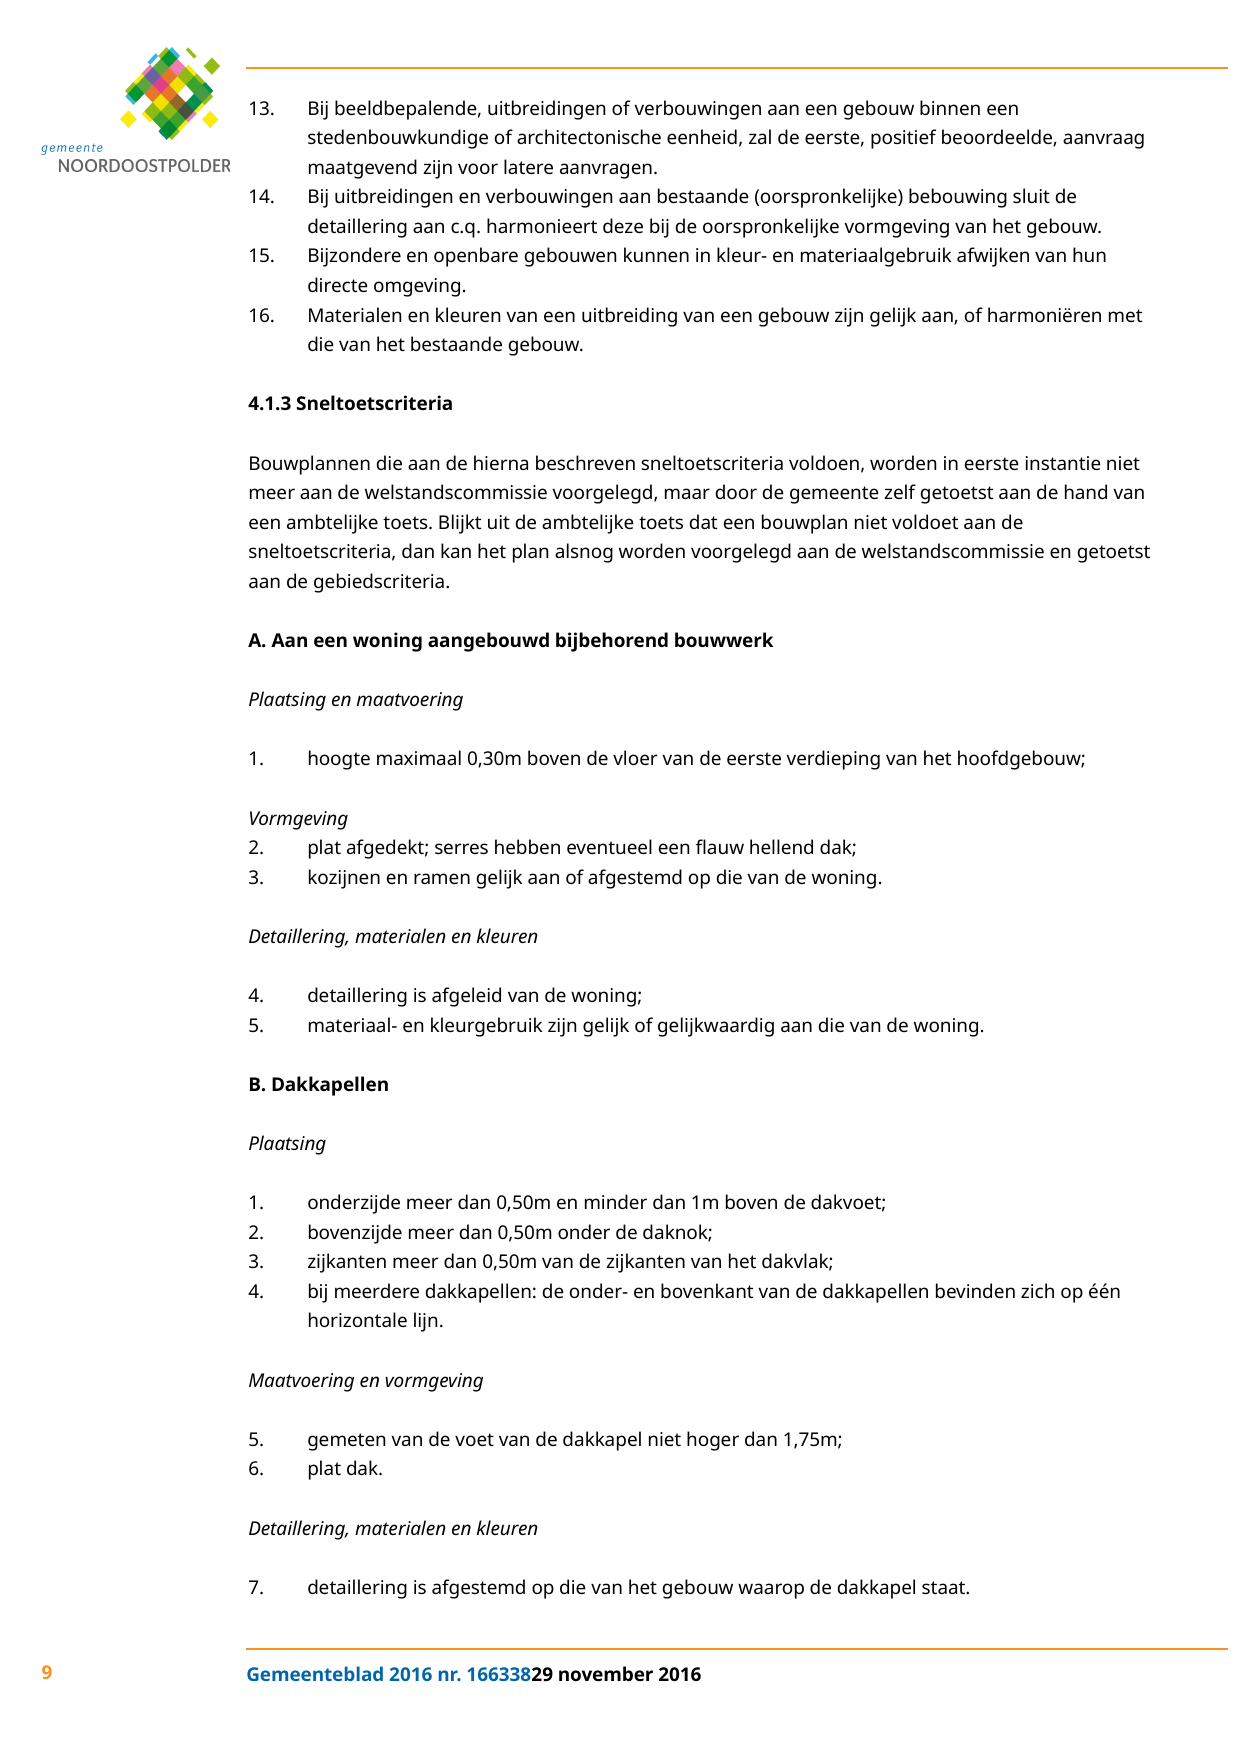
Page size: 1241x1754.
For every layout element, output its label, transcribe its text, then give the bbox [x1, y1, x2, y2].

list kozijnen en ramen gelijk aan of afgestemd op die van de woning. [248, 864, 1152, 890]
text Maatvoering en vormgeving [248, 1367, 1152, 1393]
list detaillering is afgeleid van de woning; [248, 982, 1152, 1008]
list Bij beeldbepalende, uitbreidingen of verbouwingen aan een gebouw binnen een stedenbouwkundige of architectonische eenheid, zal de eerste, positief beoordeelde, aanvraag maatgevend zijn voor latere aanvragen. [248, 95, 1152, 180]
text Detaillering, materialen en kleuren [248, 923, 1152, 949]
text B. Dakkapellen [248, 1071, 1152, 1097]
list Bij uitbreidingen en verbouwingen aan bestaande (oorspronkelijke) bebouwing sluit de detaillering aan c.q. harmonieert deze bij de oorspronkelijke vormgeving van het gebouw. [248, 183, 1152, 239]
list gemeten van de voet van de dakkapel niet hoger dan 1,75m; [248, 1426, 1152, 1452]
text Plaatsing en maatvoering [248, 686, 1152, 712]
list onderzijde meer dan 0,50m en minder dan 1m boven de dakvoet; [248, 1189, 1152, 1215]
text Bouwplannen die aan de hierna beschreven sneltoetscriteria voldoen, worden in eerste instantie niet meer aan de welstandscommissie voorgelegd, maar door de gemeente zelf getoetst aan de hand van een ambtelijke toets. Blijkt uit de ambtelijke toets dat een bouwplan niet voldoet aan de sneltoetscriteria, dan kan het plan alsnog worden voorgelegd aan de welstandscommissie en getoetst aan de gebiedscriteria. [248, 450, 1152, 594]
text Plaatsing [248, 1130, 1152, 1156]
list hoogte maximaal 0,30m boven de vloer van de eerste verdieping van het hoofdgebouw; [248, 746, 1152, 771]
list Materialen en kleuren van een uitbreiding van een gebouw zijn gelijk aan, of harmoniëren met die van het bestaande gebouw. [248, 302, 1152, 357]
list Bijzondere en openbare gebouwen kunnen in kleur- en materiaalgebruik afwijken van hun directe omgeving. [248, 243, 1152, 298]
text Detaillering, materialen en kleuren [248, 1515, 1152, 1541]
list detaillering is afgestemd op die van het gebouw waarop de dakkapel staat. [248, 1574, 1152, 1600]
list zijkanten meer dan 0,50m van de zijkanten van het dakvlak; [248, 1248, 1152, 1274]
list materiaal- en kleurgebruik zijn gelijk of gelijkwaardig aan die van de woning. [248, 1012, 1152, 1038]
list plat afgedekt; serres hebben eventueel een flauw hellend dak; [248, 834, 1152, 860]
text Vormgeving [248, 805, 1152, 831]
list bovenzijde meer dan 0,50m onder de daknok; [248, 1219, 1152, 1245]
text 4.1.3 Sneltoetscriteria [248, 391, 1152, 416]
list bij meerdere dakkapellen: de onder- en bovenkant van de dakkapellen bevinden zich op één horizontale lijn. [248, 1278, 1152, 1333]
list plat dak. [248, 1456, 1152, 1481]
picture [41, 47, 231, 172]
text A. Aan een woning aangebouwd bijbehorend bouwwerk [248, 627, 1152, 653]
